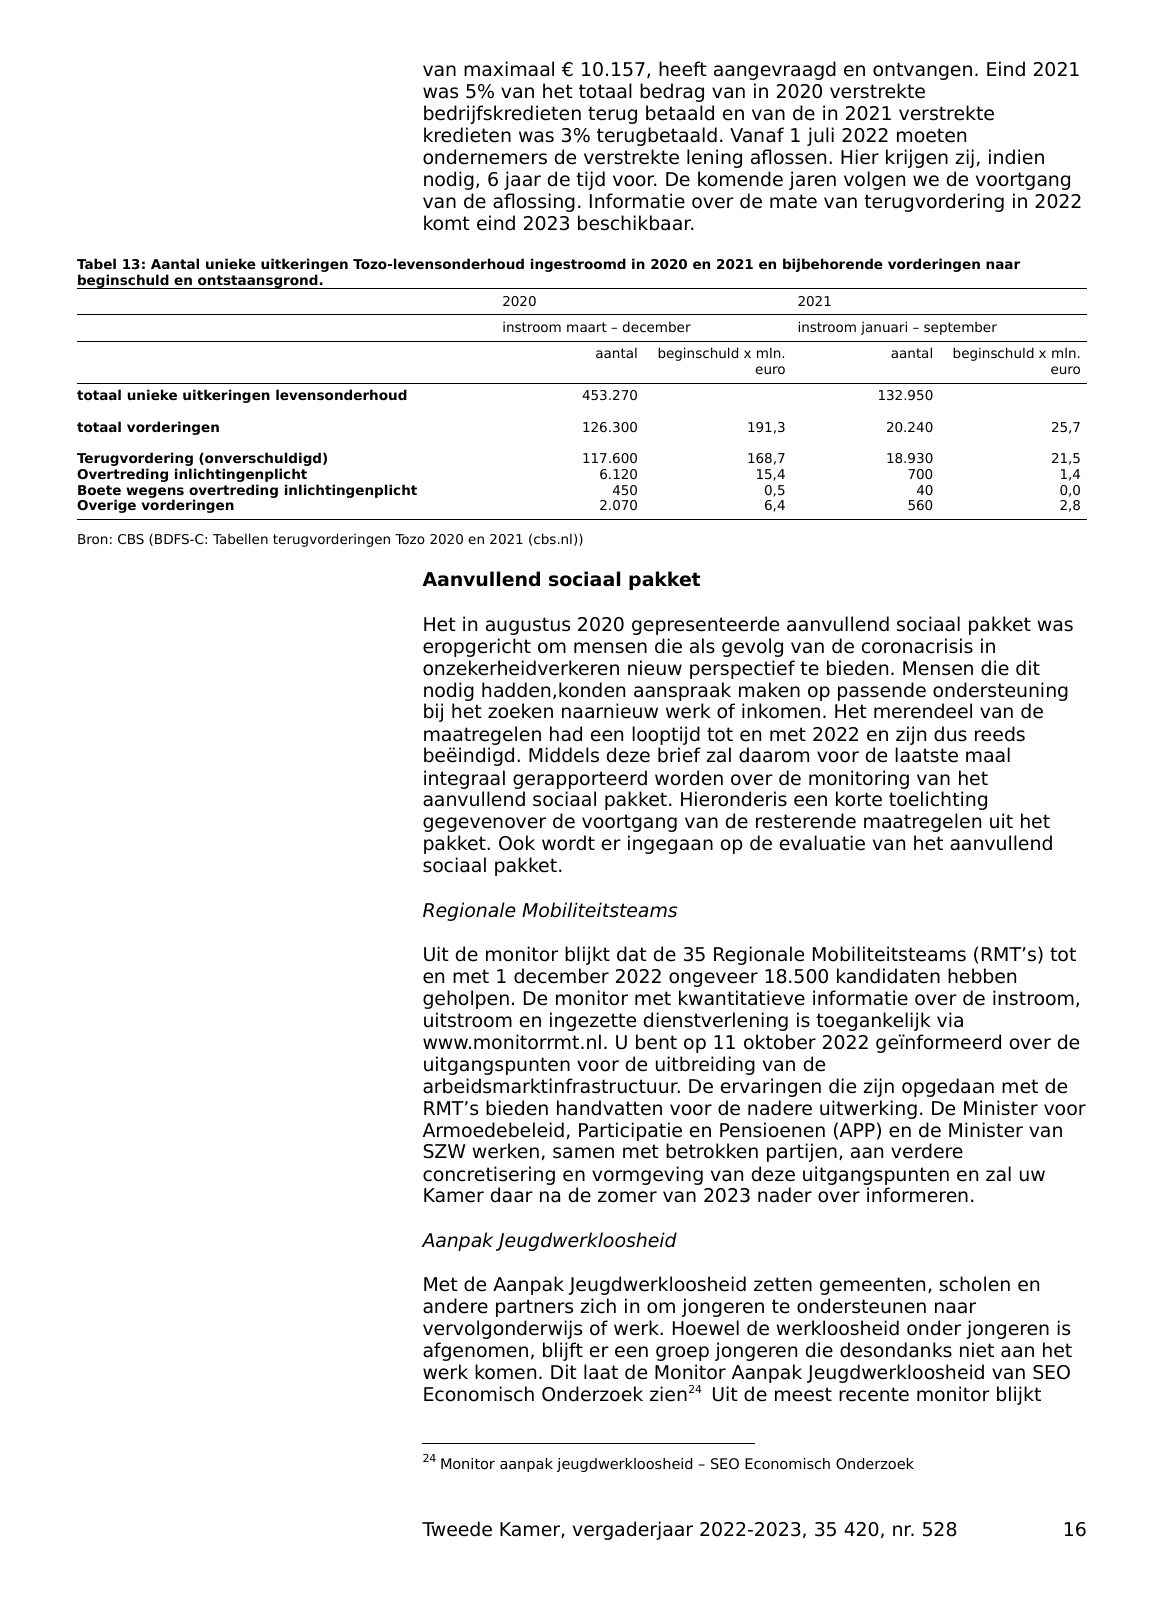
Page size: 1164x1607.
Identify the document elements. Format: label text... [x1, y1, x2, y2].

table_cell 132.950 [791, 384, 939, 404]
table_cell 2021 [791, 289, 1087, 314]
table_cell [496, 404, 644, 419]
table_cell [496, 435, 644, 451]
table_cell [939, 435, 1087, 451]
table_cell beginschuld x mln. euro [644, 342, 791, 382]
table_cell 18.930 [791, 451, 939, 467]
table_cell 2,8 [939, 498, 1087, 519]
table_cell [791, 404, 939, 419]
table_cell 450 [496, 483, 644, 498]
table_cell [644, 404, 791, 419]
table_cell 6,4 [644, 498, 791, 519]
table_cell 15,4 [644, 467, 791, 482]
table_cell [77, 289, 496, 314]
table_cell [77, 342, 496, 382]
text Het in augustus 2020 gepresenteerde aanvullend sociaal pakket was eropgericht om mensen die als gevolg van de coronacrisis in onzekerheidverkeren nieuw perspectief te bieden. Mensen die dit nodig hadden,konden aanspraak maken op passende ondersteuning bij het zoeken naarnieuw werk of inkomen. Het merendeel van de maatregelen had een looptijd tot en met 2022 en zijn dus reeds beëindigd. Middels deze brief zal daarom voor de laatste maal integraal gerapporteerd worden over de monitoring van het aanvullend sociaal pakket. Hieronderis een korte toelichting gegevenover de voortgang van de resterende maatregelen uit het pakket. Ook wordt er ingegaan op de evaluatie van het aanvullend sociaal pakket. [422, 613, 1087, 877]
table_cell [644, 384, 791, 404]
table_cell [77, 404, 496, 419]
table_cell 20.240 [791, 420, 939, 435]
table_cell totaal vorderingen [77, 420, 496, 435]
table_cell 1,4 [939, 467, 1087, 482]
subtitle Aanvullend sociaal pakket [422, 569, 1087, 591]
table_cell 560 [791, 498, 939, 519]
text Monitor aanpak jeugdwerkloosheid – SEO Economisch Onderzoek [422, 1452, 1087, 1474]
table_cell 168,7 [644, 451, 791, 467]
table_cell 25,7 [939, 420, 1087, 435]
table_cell 2.070 [496, 498, 644, 519]
table_cell 2020 [496, 289, 791, 314]
table_cell [77, 315, 496, 341]
table_cell Terugvordering (onverschuldigd) [77, 451, 496, 467]
table_cell [77, 435, 496, 451]
table_cell 6.120 [496, 467, 644, 482]
table_cell instroom maart – december [496, 315, 791, 341]
table_cell Overige vorderingen [77, 498, 496, 519]
table_cell 0,0 [939, 483, 1087, 498]
table_cell Boete wegens overtreding inlichtingenplicht [77, 483, 496, 498]
table_cell [939, 384, 1087, 404]
table_header Tabel 13: Aantal unieke uitkeringen Tozo-levensonderhoud ingestroomd in 2020 en 2021 en bijbehorende vorderingen naar beginschuld en ontstaansgrond. [77, 257, 1087, 288]
table_cell 191,3 [644, 420, 791, 435]
text van maximaal € 10.157, heeft aangevraagd en ontvangen. Eind 2021 was 5% van het totaal bedrag van in 2020 verstrekte bedrijfskredieten terug betaald en van de in 2021 verstrekte kredieten was 3% terugbetaald. Vanaf 1 juli 2022 moeten ondernemers de verstrekte lening aflossen. Hier krijgen zij, indien nodig, 6 jaar de tijd voor. De komende jaren volgen we de voortgang van de aflossing. Informatie over de mate van terugvordering in 2022 komt eind 2023 beschikbaar. [422, 59, 1087, 235]
table_cell aantal [791, 342, 939, 382]
subtitle Regionale Mobiliteitsteams [422, 899, 1087, 921]
table_cell 40 [791, 483, 939, 498]
table_cell 126.300 [496, 420, 644, 435]
table_cell Bron: CBS (BDFS-C: Tabellen terugvorderingen Tozo 2020 en 2021 (cbs.nl)) [77, 520, 1087, 547]
text Uit de monitor blijkt dat de 35 Regionale Mobiliteitsteams (RMT’s) tot en met 1 december 2022 ongeveer 18.500 kandidaten hebben geholpen. De monitor met kwantitatieve informatie over de instroom, uitstroom en ingezette dienstverlening is toegankelijk via www.monitorrmt.nl. U bent op 11 oktober 2022 geïnformeerd over de uitgangspunten voor de uitbreiding van de arbeidsmarktinfrastructuur. De ervaringen die zijn opgedaan met de RMT’s bieden handvatten voor de nadere uitwerking. De Minister voor Armoedebeleid, Participatie en Pensioenen (APP) en de Minister van SZW werken, samen met betrokken partijen, aan verdere concretisering en vormgeving van deze uitgangspunten en zal uw Kamer daar na de zomer van 2023 nader over informeren. [422, 944, 1087, 1207]
table_cell [644, 435, 791, 451]
table_cell instroom januari – september [791, 315, 1087, 341]
table_cell Overtreding inlichtingenplicht [77, 467, 496, 482]
table_cell aantal [496, 342, 644, 382]
table_cell 117.600 [496, 451, 644, 467]
table_cell [939, 404, 1087, 419]
table_cell beginschuld x mln. euro [939, 342, 1087, 382]
table_cell totaal unieke uitkeringen levensonderhoud [77, 384, 496, 404]
text Met de Aanpak Jeugdwerkloosheid zetten gemeenten, scholen en andere partners zich in om jongeren te ondersteunen naar vervolgonderwijs of werk. Hoewel de werkloosheid onder jongeren is afgenomen, blijft er een groep jongeren die desondanks niet aan het werk komen. Dit laat de Monitor Aanpak Jeugdwerkloosheid van SEO Economisch Onderzoek zien Uit de meest recente monitor blijkt [422, 1274, 1087, 1406]
table_cell [791, 435, 939, 451]
table_cell 453.270 [496, 384, 644, 404]
subtitle Aanpak Jeugdwerkloosheid [422, 1229, 1087, 1252]
table_cell 0,5 [644, 483, 791, 498]
table_cell 700 [791, 467, 939, 482]
table_cell 21,5 [939, 451, 1087, 467]
